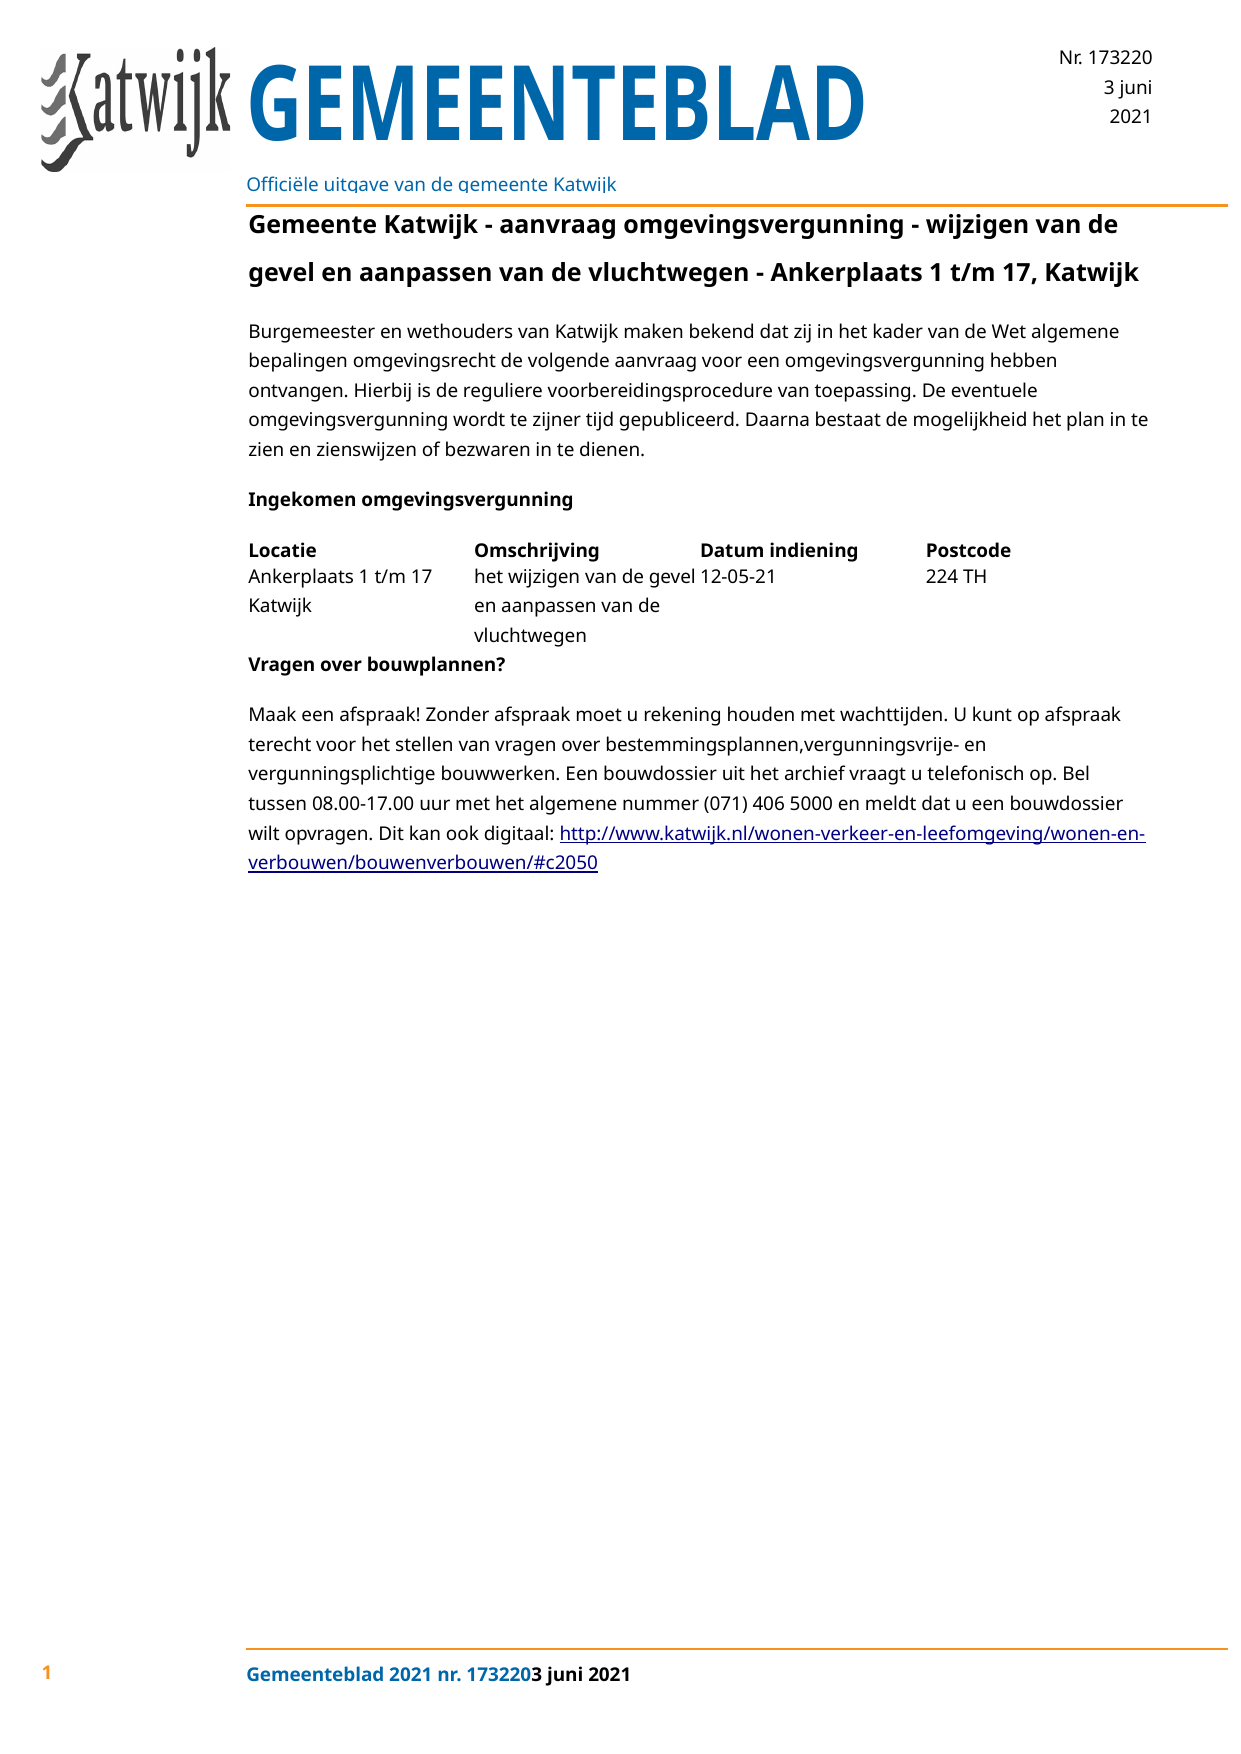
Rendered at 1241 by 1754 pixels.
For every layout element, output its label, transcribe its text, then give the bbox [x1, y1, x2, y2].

table_header Omschrijving [474, 537, 700, 563]
text Maak een afspraak! Zonder afspraak moet u rekening houden met wachttijden. U kunt op afspraak terecht voor het stellen van vragen over bestemmingsplannen,vergunningsvrije- en vergunningsplichtige bouwwerken. Een bouwdossier uit het archief vraagt u telefonisch op. Bel tussen 08.00-17.00 uur met het algemene nummer (071) 406 5000 en meldt dat u een bouwdossier wilt opvragen. Dit kan ook digitaal: http://www.katwijk.nl/wonen-verkeer-en-leefomgeving/wonen-en-verbouwen/bouwenverbouwen/#c2050 [248, 701, 1152, 875]
table_cell Ankerplaats 1 t/m 17 Katwijk [248, 563, 474, 648]
table_cell 12-05-21 [700, 563, 926, 648]
table_header Locatie [248, 537, 474, 563]
table_cell 224 TH [926, 563, 1152, 648]
table_header Datum indiening [700, 537, 926, 563]
text Vragen over bouwplannen? [248, 651, 1152, 677]
picture [41, 47, 231, 172]
text Gemeente Katwijk - aanvraag omgevingsvergunning - wijzigen van de gevel en aanpassen van de vluchtwegen - Ankerplaats 1 t/m 17, Katwijk [248, 207, 1152, 288]
table_cell het wijzigen van de gevel en aanpassen van de vluchtwegen [474, 563, 700, 648]
text Ingekomen omgevingsvergunning [248, 487, 1152, 512]
text Burgemeester en wethouders van Katwijk maken bekend dat zij in het kader van de Wet algemene bepalingen omgevingsrecht de volgende aanvraag voor een omgevingsvergunning hebben ontvangen. Hierbij is de reguliere voorbereidingsprocedure van toepassing. De eventuele omgevingsvergunning wordt te zijner tijd gepubliceerd. Daarna bestaat de mogelijkheid het plan in te zien en zienswijzen of bezwaren in te dienen. [248, 318, 1152, 462]
table_header Postcode [926, 537, 1152, 563]
